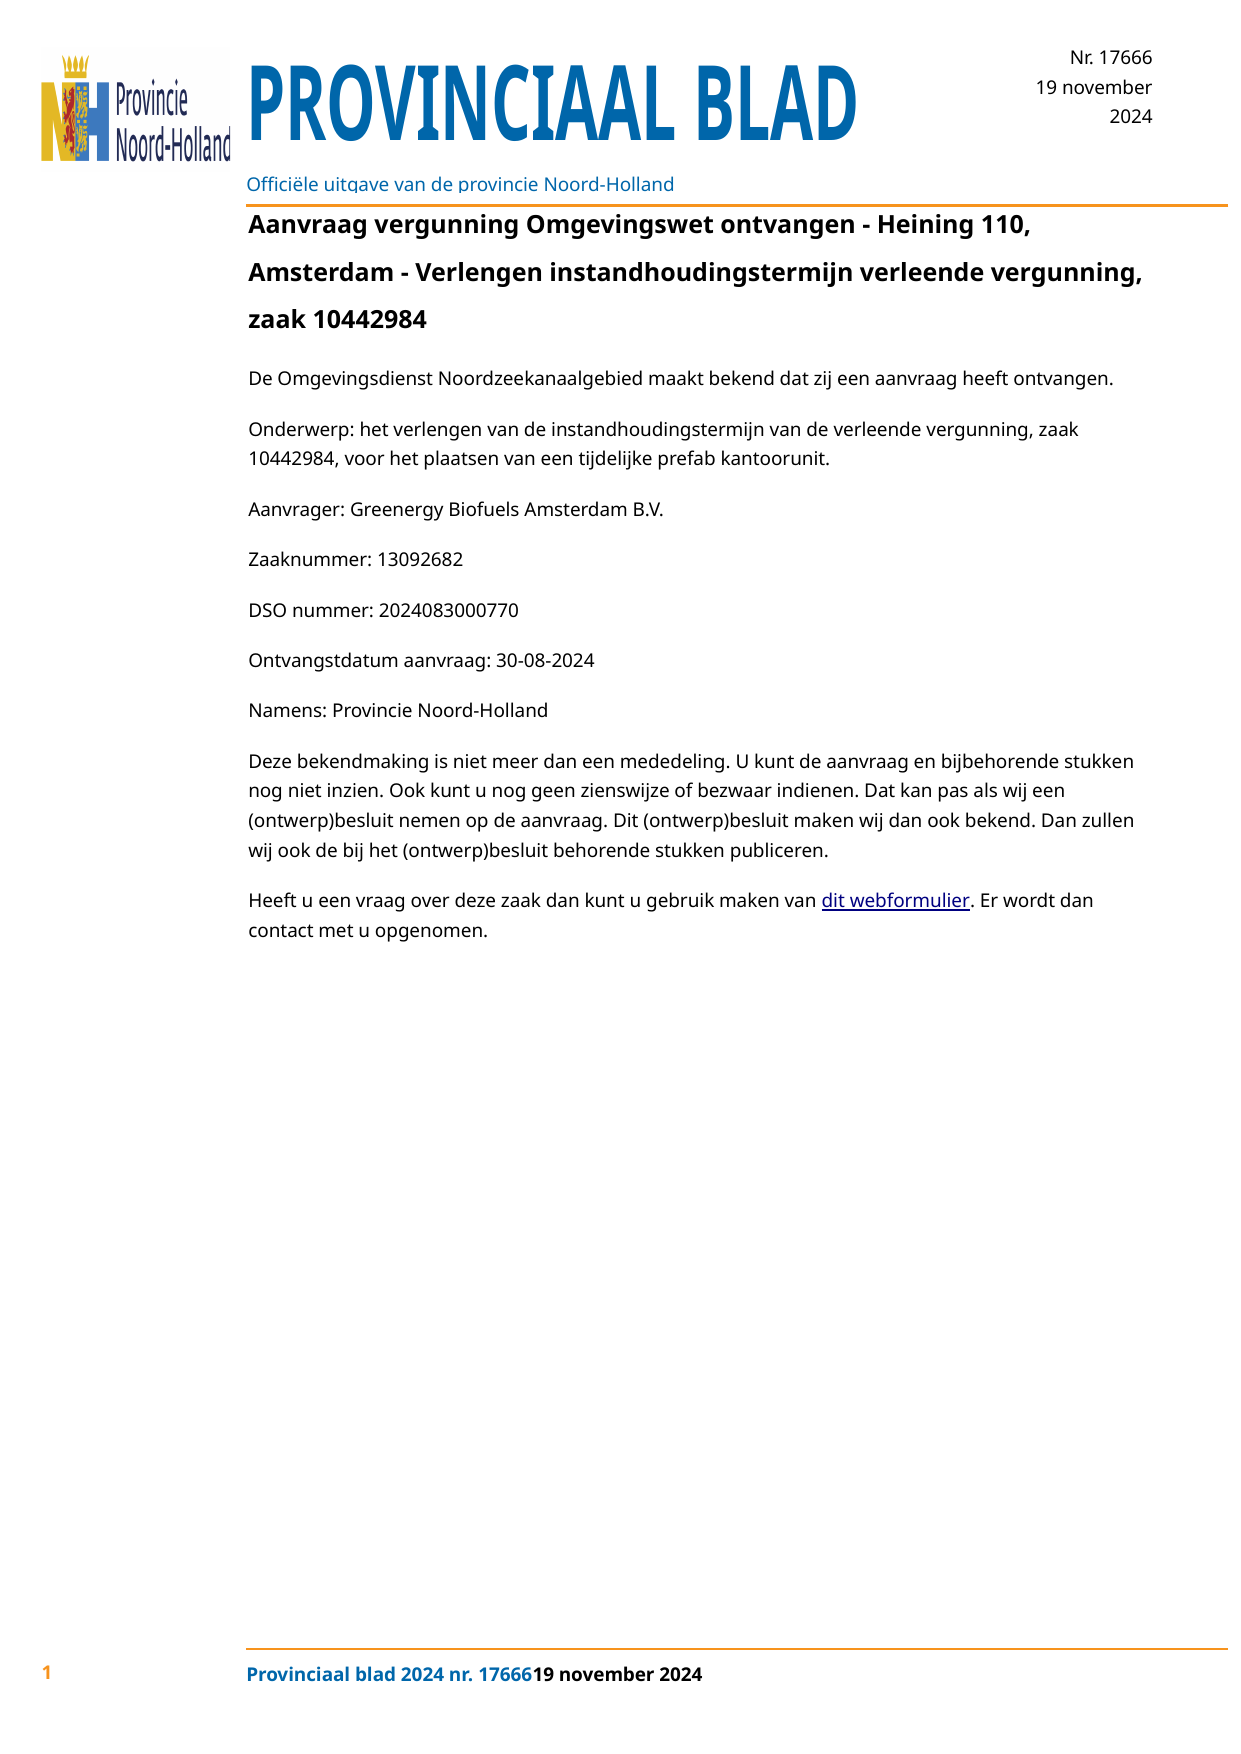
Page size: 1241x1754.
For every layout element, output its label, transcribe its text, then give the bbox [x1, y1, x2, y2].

text Aanvrager: Greenergy Biofuels Amsterdam B.V. [248, 496, 1152, 522]
text Namens: Provincie Noord-Holland [248, 698, 1152, 723]
text Onderwerp: het verlengen van de instandhoudingstermijn van de verleende vergunning, zaak 10442984, voor het plaatsen van een tijdelijke prefab kantoorunit. [248, 416, 1152, 471]
picture [41, 47, 231, 172]
text Heeft u een vraag over deze zaak dan kunt u gebruik maken van dit webformulier. Er wordt dan contact met u opgenomen. [248, 887, 1152, 942]
text DSO nummer: 2024083000770 [248, 597, 1152, 622]
text Ontvangstdatum aanvraag: 30-08-2024 [248, 647, 1152, 673]
text Zaaknummer: 13092682 [248, 546, 1152, 572]
text Aanvraag vergunning Omgevingswet ontvangen - Heining 110, Amsterdam - Verlengen instandhoudingstermijn verleende vergunning, zaak 10442984 [248, 207, 1152, 336]
text Deze bekendmaking is niet meer dan een mededeling. U kunt de aanvraag en bijbehorende stukken nog niet inzien. Ook kunt u nog geen zienswijze of bezwaar indienen. Dat kan pas als wij een (ontwerp)besluit nemen op de aanvraag. Dit (ontwerp)besluit maken wij dan ook bekend. Dan zullen wij ook de bij het (ontwerp)besluit behorende stukken publiceren. [248, 748, 1152, 862]
text De Omgevingsdienst Noordzeekanaalgebied maakt bekend dat zij een aanvraag heeft ontvangen. [248, 366, 1152, 391]
